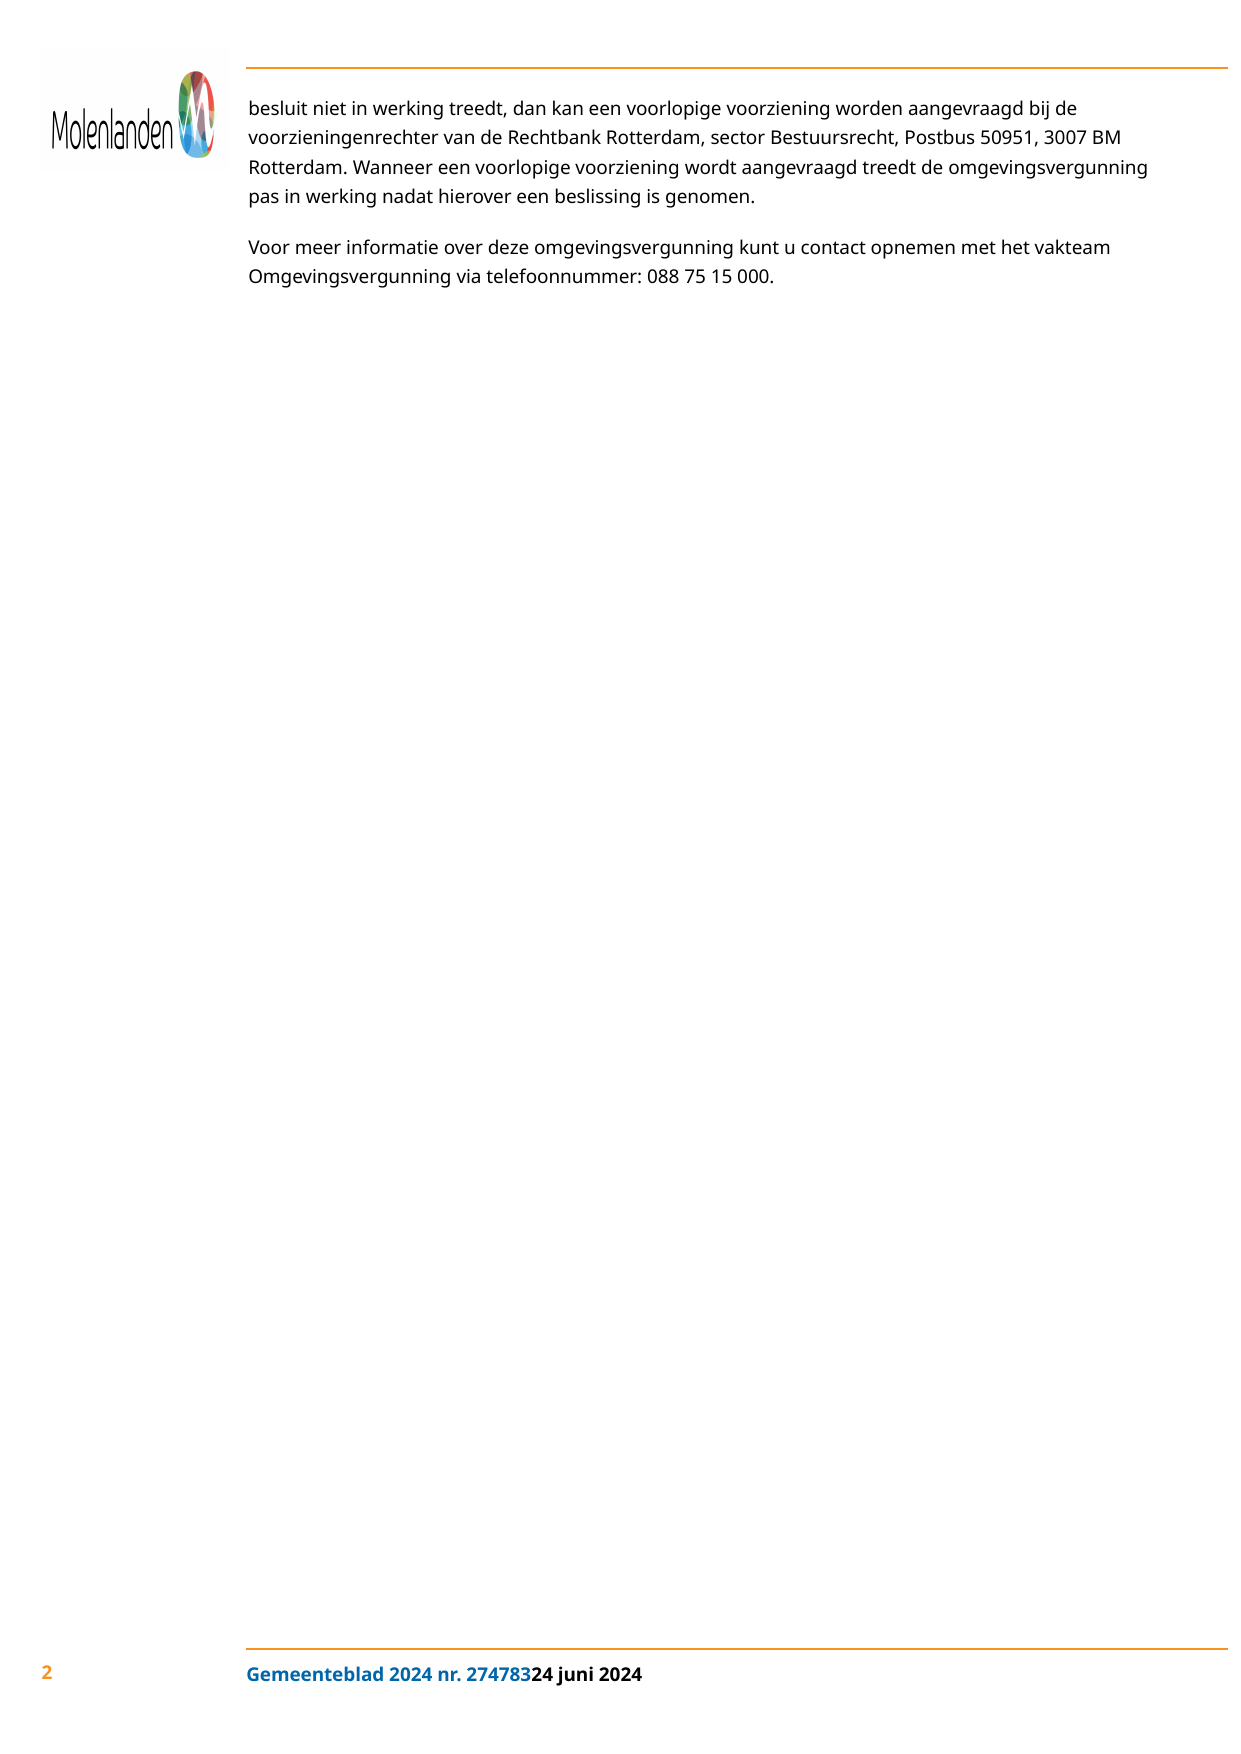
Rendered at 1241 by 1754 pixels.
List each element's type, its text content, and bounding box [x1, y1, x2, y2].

text Voor meer informatie over deze omgevingsvergunning kunt u contact opnemen met het vakteam Omgevingsvergunning via telefoonnummer: 088 75 15 000. [248, 234, 1152, 289]
picture [41, 47, 231, 172]
text besluit niet in werking treedt, dan kan een voorlopige voorziening worden aangevraagd bij de voorzieningenrechter van de Rechtbank Rotterdam, sector Bestuursrecht, Postbus 50951, 3007 BM Rotterdam. Wanneer een voorlopige voorziening wordt aangevraagd treedt de omgevingsvergunning pas in werking nadat hierover een beslissing is genomen. [248, 95, 1152, 209]
